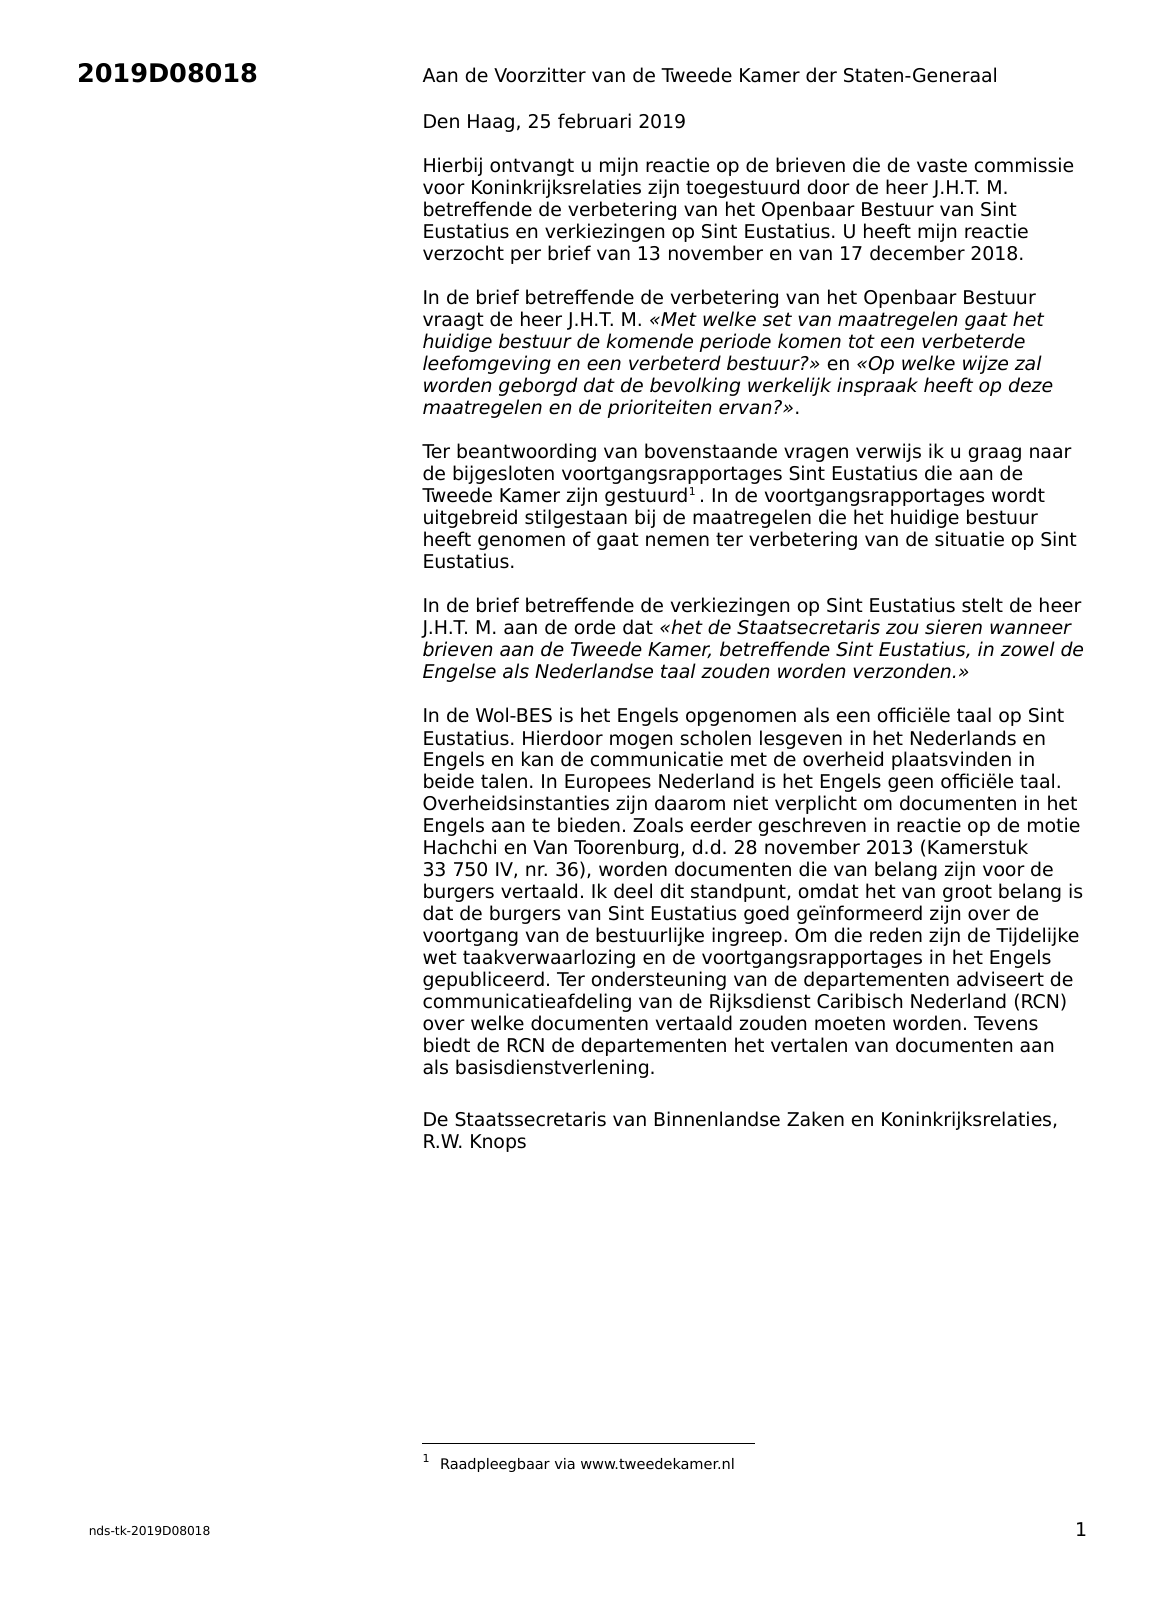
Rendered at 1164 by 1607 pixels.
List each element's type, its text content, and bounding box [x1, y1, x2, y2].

text Hierbij ontvangt u mijn reactie op de brieven die de vaste commissie voor Koninkrijksrelaties zijn toegestuurd door de heer J.H.T. M. betreffende de verbetering van het Openbaar Bestuur van Sint Eustatius en verkiezingen op Sint Eustatius. U heeft mijn reactie verzocht per brief van 13 november en van 17 december 2018. [422, 155, 1087, 265]
text Ter beantwoording van bovenstaande vragen verwijs ik u graag naar de bijgesloten voortgangsrapportages Sint Eustatius die aan de Tweede Kamer zijn gestuurd. In de voortgangsrapportages wordt uitgebreid stilgestaan bij de maatregelen die het huidige bestuur heeft genomen of gaat nemen ter verbetering van de situatie op Sint Eustatius. [422, 441, 1087, 573]
text Raadpleegbaar via www.tweedekamer.nl [422, 1452, 1087, 1474]
text 2019D08018 Aan de Voorzitter van de Tweede Kamer der Staten-Generaal [77, 59, 1087, 89]
text In de Wol-BES is het Engels opgenomen als een officiële taal op Sint Eustatius. Hierdoor mogen scholen lesgeven in het Nederlands en Engels en kan de communicatie met de overheid plaatsvinden in beide talen. In Europees Nederland is het Engels geen officiële taal. Overheidsinstanties zijn daarom niet verplicht om documenten in het Engels aan te bieden. Zoals eerder geschreven in reactie op de motie Hachchi en Van Toorenburg, d.d. 28 november 2013 (Kamerstuk 33 750 IV, nr. 36), worden documenten die van belang zijn voor de burgers vertaald. Ik deel dit standpunt, omdat het van groot belang is dat de burgers van Sint Eustatius goed geïnformeerd zijn over de voortgang van de bestuurlijke ingreep. Om die reden zijn de Tijdelijke wet taakverwaarlozing en de voortgangsrapportages in het Engels gepubliceerd. Ter ondersteuning van de departementen adviseert de communicatieafdeling van de Rijksdienst Caribisch Nederland (RCN) over welke documenten vertaald zouden moeten worden. Tevens biedt de RCN de departementen het vertalen van documenten aan als basisdienstverlening. [422, 705, 1087, 1079]
text nds-tk-2019D08018 [88, 1524, 323, 1538]
text De Staatssecretaris van Binnenlandse Zaken en Koninkrijksrelaties, R.W. Knops [422, 1109, 1087, 1153]
text Den Haag, 25 februari 2019 [422, 111, 1087, 133]
text In de brief betreffende de verkiezingen op Sint Eustatius stelt de heer J.H.T. M. aan de orde dat «het de Staatsecretaris zou sieren wanneer brieven aan de Tweede Kamer, betreffende Sint Eustatius, in zowel de Engelse als Nederlandse taal zouden worden verzonden.» [422, 595, 1087, 683]
text In de brief betreffende de verbetering van het Openbaar Bestuur vraagt de heer J.H.T. M. «Met welke set van maatregelen gaat het huidige bestuur de komende periode komen tot een verbeterde leefomgeving en een verbeterd bestuur?» en «Op welke wijze zal worden geborgd dat de bevolking werkelijk inspraak heeft op deze maatregelen en de prioriteiten ervan?». [422, 287, 1087, 419]
